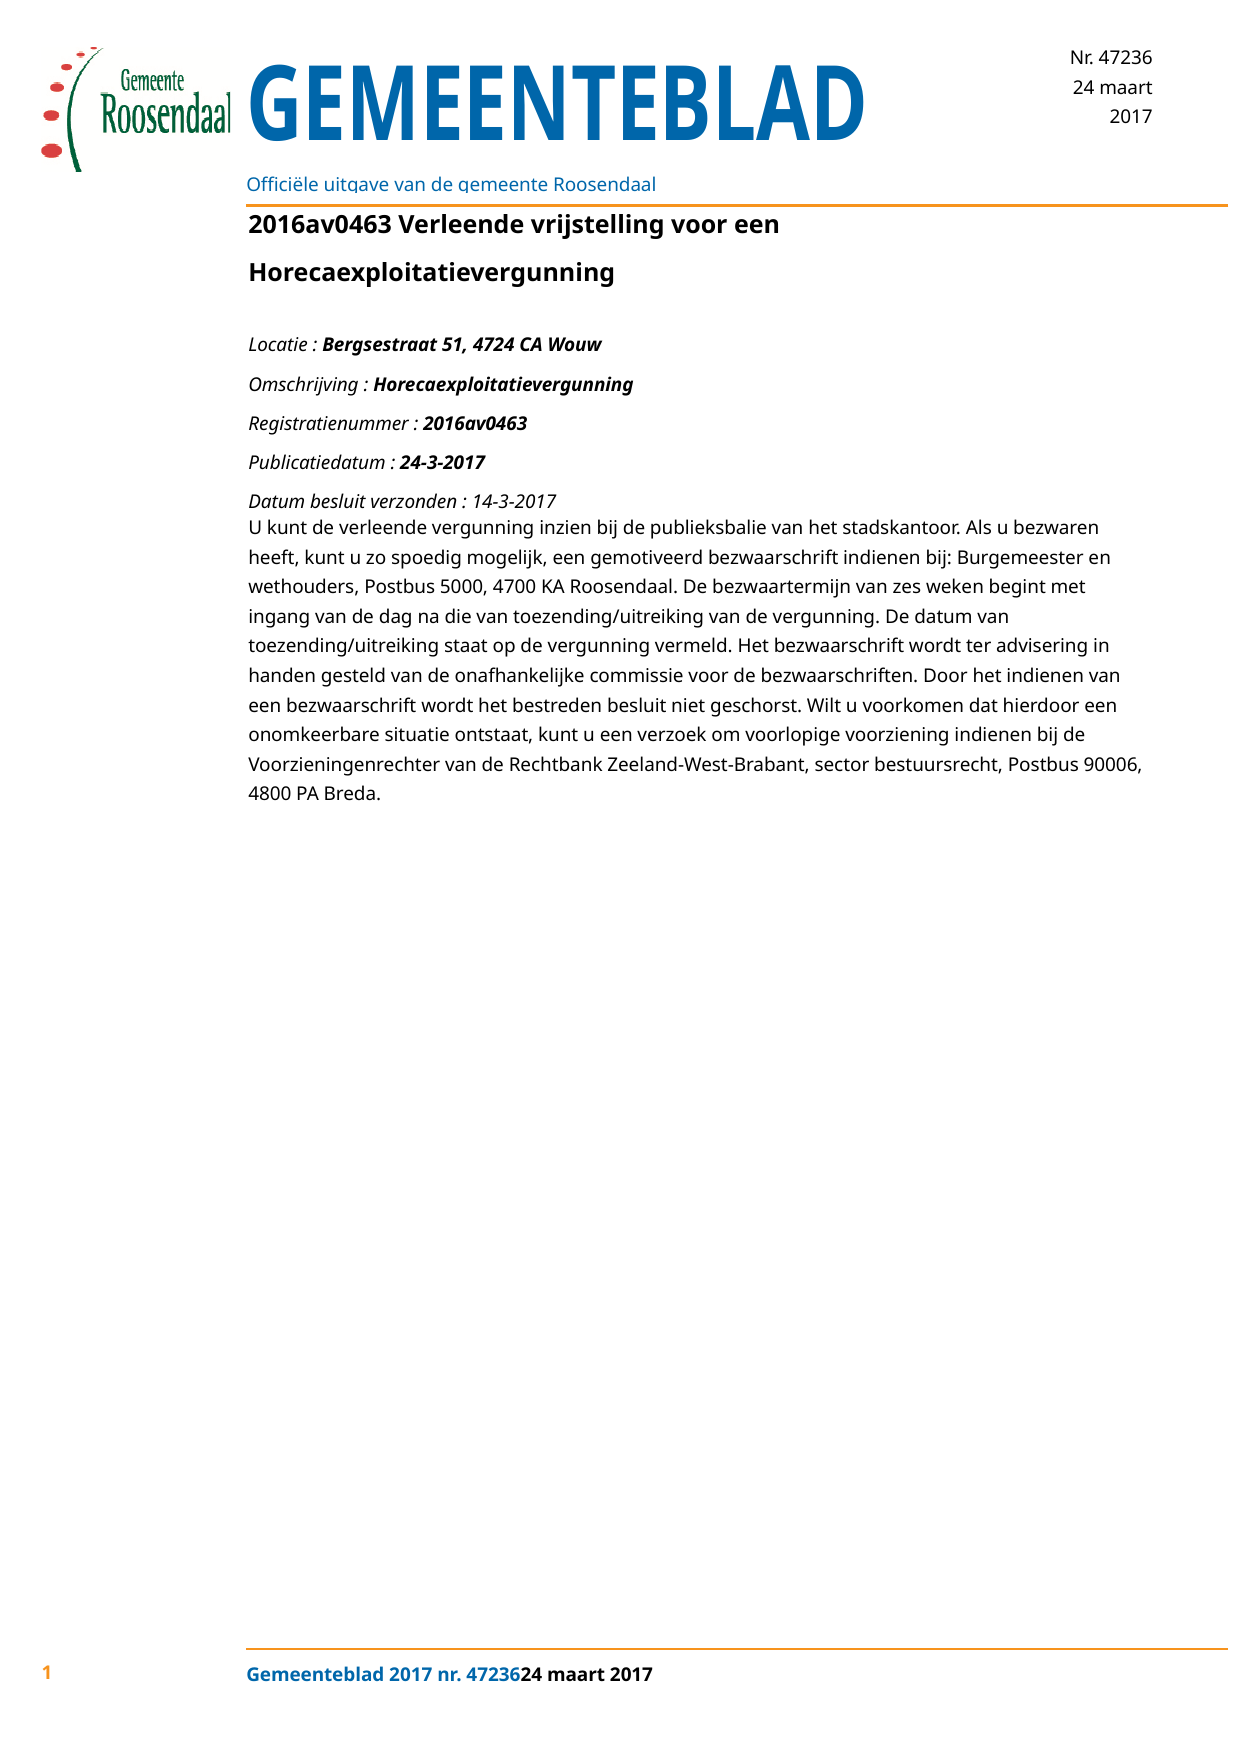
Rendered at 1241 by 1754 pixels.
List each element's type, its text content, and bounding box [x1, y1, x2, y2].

picture [41, 47, 231, 172]
text Omschrijving : Horecaexploitatievergunning [248, 371, 1152, 396]
text Locatie : Bergsestraat 51, 4724 CA Wouw [248, 331, 1152, 357]
text Registratienummer : 2016av0463 [248, 410, 1152, 436]
text Publicatiedatum : 24-3-2017 [248, 449, 1152, 475]
text Datum besluit verzonden : 14-3-2017 [248, 488, 1152, 514]
text 2016av0463 Verleende vrijstelling voor een Horecaexploitatievergunning [248, 207, 1152, 288]
text U kunt de verleende vergunning inzien bij de publieksbalie van het stadskantoor. Als u bezwaren heeft, kunt u zo spoedig mogelijk, een gemotiveerd bezwaarschrift indienen bij: Burgemeester en wethouders, Postbus 5000, 4700 KA Roosendaal. De bezwaartermijn van zes weken begint met ingang van de dag na die van toezending/uitreiking van de vergunning. De datum van toezending/uitreiking staat op de vergunning vermeld. Het bezwaarschrift wordt ter advisering in handen gesteld van de onafhankelijke commissie voor de bezwaarschriften. Door het indienen van een bezwaarschrift wordt het bestreden besluit niet geschorst. Wilt u voorkomen dat hierdoor een onomkeerbare situatie ontstaat, kunt u een verzoek om voorlopige voorziening indienen bij de Voorzieningenrechter van de Rechtbank Zeeland-West-Brabant, sector bestuursrecht, Postbus 90006, 4800 PA Breda. [248, 514, 1152, 806]
